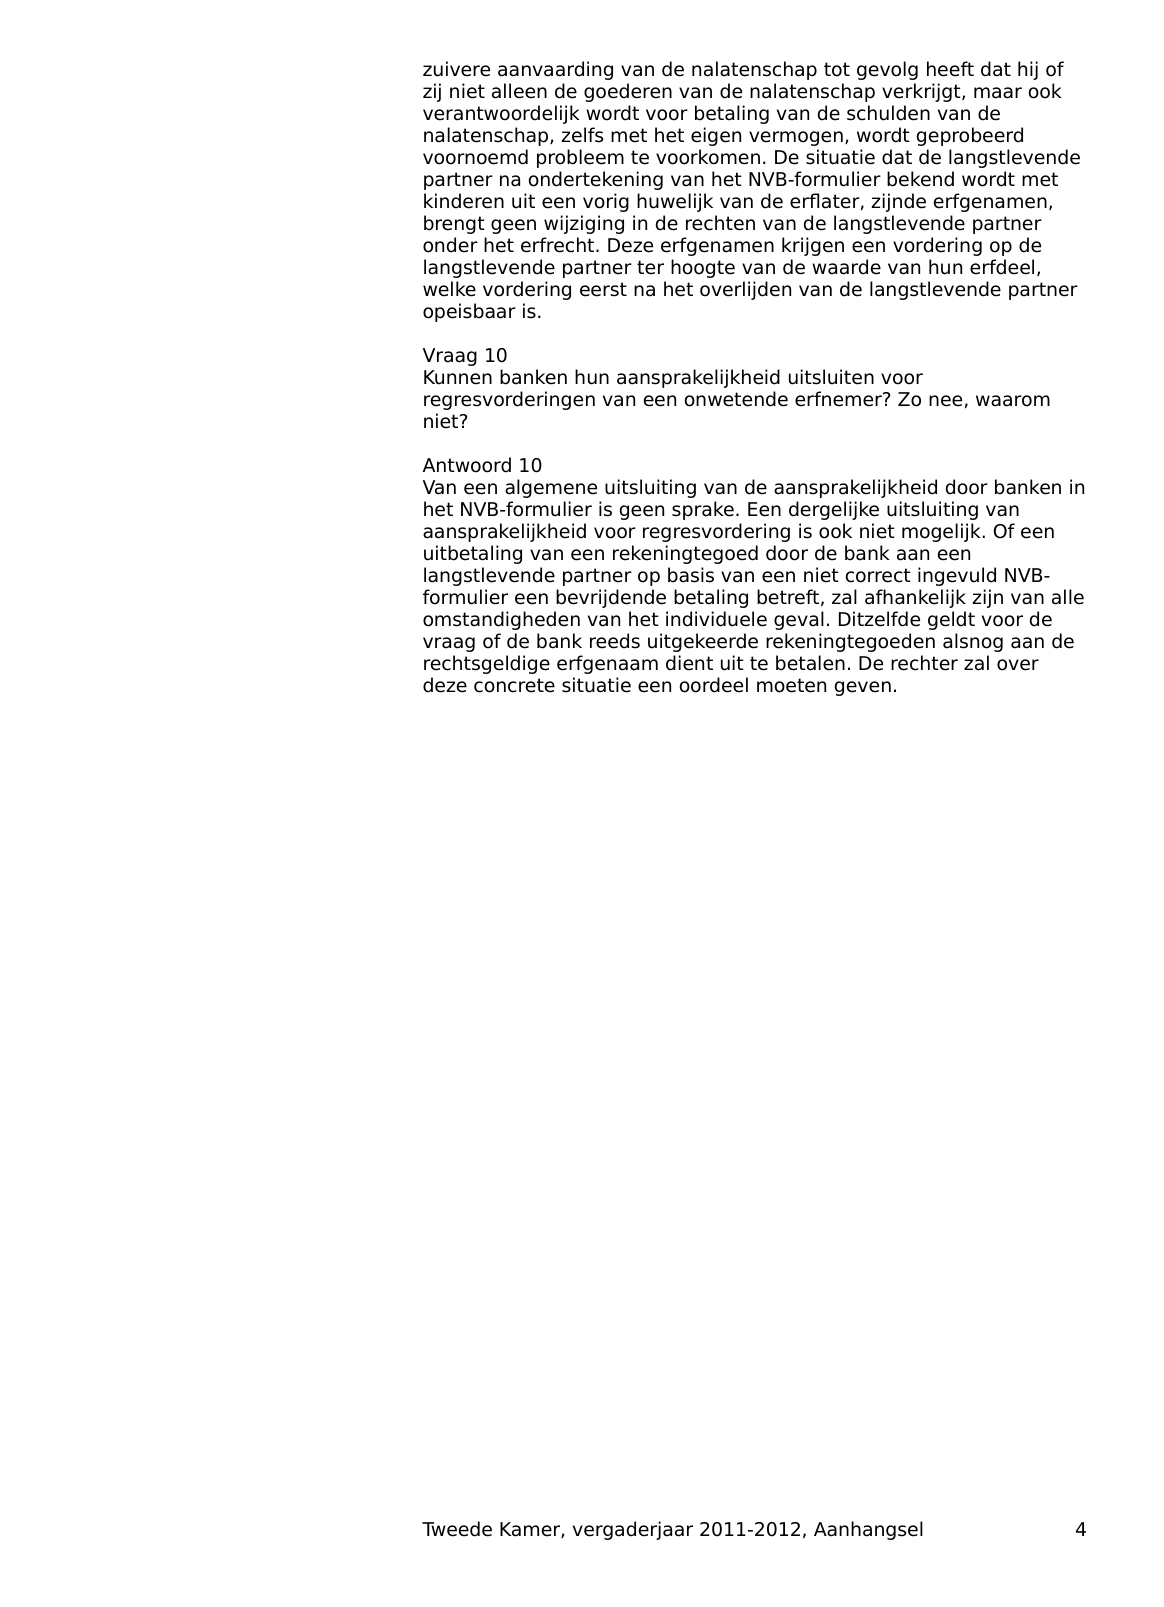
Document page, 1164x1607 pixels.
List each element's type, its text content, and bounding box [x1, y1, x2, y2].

text Kunnen banken hun aansprakelijkheid uitsluiten voor regresvorderingen van een onwetende erfnemer? Zo nee, waarom niet? [422, 367, 1087, 433]
text zuivere aanvaarding van de nalatenschap tot gevolg heeft dat hij of zij niet alleen de goederen van de nalatenschap verkrijgt, maar ook verantwoordelijk wordt voor betaling van de schulden van de nalatenschap, zelfs met het eigen vermogen, wordt geprobeerd voornoemd probleem te voorkomen. De situatie dat de langstlevende partner na ondertekening van het NVB-formulier bekend wordt met kinderen uit een vorig huwelijk van de erflater, zijnde erfgenamen, brengt geen wijziging in de rechten van de langstlevende partner onder het erfrecht. Deze erfgenamen krijgen een vordering op de langstlevende partner ter hoogte van de waarde van hun erfdeel, welke vordering eerst na het overlijden van de langstlevende partner opeisbaar is. [422, 59, 1087, 323]
text Vraag 10 [422, 345, 1087, 367]
text Van een algemene uitsluiting van de aansprakelijkheid door banken in het NVB-formulier is geen sprake. Een dergelijke uitsluiting van aansprakelijkheid voor regresvordering is ook niet mogelijk. Of een uitbetaling van een rekeningtegoed door de bank aan een langstlevende partner op basis van een niet correct ingevuld NVB-formulier een bevrijdende betaling betreft, zal afhankelijk zijn van alle omstandigheden van het individuele geval. Ditzelfde geldt voor de vraag of de bank reeds uitgekeerde rekeningtegoeden alsnog aan de rechtsgeldige erfgenaam dient uit te betalen. De rechter zal over deze concrete situatie een oordeel moeten geven. [422, 477, 1087, 697]
text Antwoord 10 [422, 455, 1087, 477]
